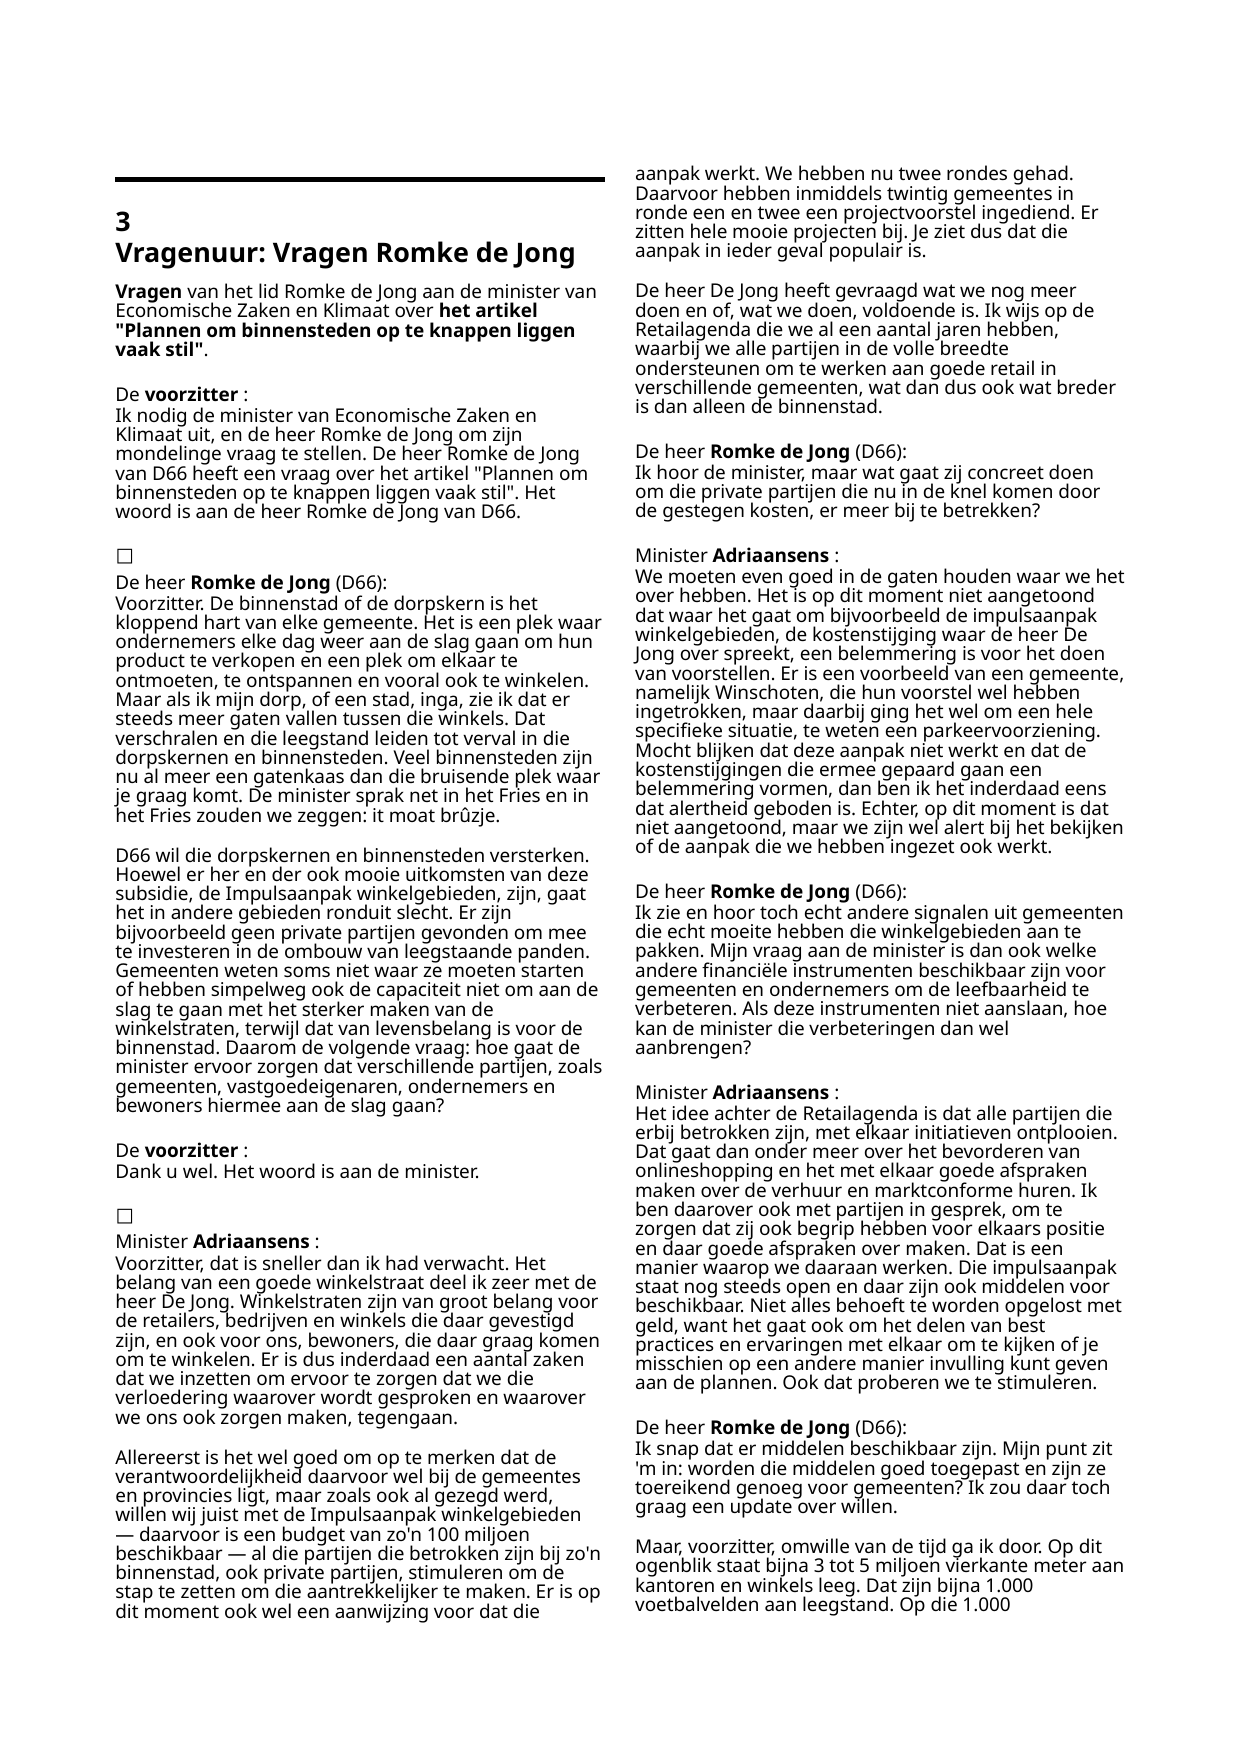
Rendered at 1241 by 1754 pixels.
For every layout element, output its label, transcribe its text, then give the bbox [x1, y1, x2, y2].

text Het idee achter de Retailagenda is dat alle partijen die erbij betrokken zijn, met elkaar initiatieven ontplooien. Dat gaat dan onder meer over het bevorderen van onlineshopping en het met elkaar goede afspraken maken over de verhuur en marktconforme huren. Ik ben daarover ook met partijen in gesprek, om te zorgen dat zij ook begrip hebben voor elkaars positie en daar goede afspraken over maken. Dat is een manier waarop we daaraan werken. Die impulsaanpak staat nog steeds open en daar zijn ook middelen voor beschikbaar. Niet alles behoeft te worden opgelost met geld, want het gaat ook om het delen van best practices en ervaringen met elkaar om te kijken of je misschien op een andere manier invulling kunt geven aan de plannen. Ook dat proberen we te stimuleren. [635, 1104, 1125, 1394]
text D66 wil die dorpskernen en binnensteden versterken. Hoewel er her en der ook mooie uitkomsten van deze subsidie, de Impulsaanpak winkelgebieden, zijn, gaat het in andere gebieden ronduit slecht. Er zijn bijvoorbeeld geen private partijen gevonden om mee te investeren in de ombouw van leegstaande panden. Gemeenten weten soms niet waar ze moeten starten of hebben simpelweg ook de capaciteit niet om aan de slag te gaan met het sterker maken van de winkelstraten, terwijl dat van levensbelang is voor de binnenstad. Daarom de volgende vraag: hoe gaat de minister ervoor zorgen dat verschillende partijen, zoals gemeenten, vastgoedeigenaren, ondernemers en bewoners hiermee aan de slag gaan? [115, 847, 605, 1116]
text Ik zie en hoor toch echt andere signalen uit gemeenten die echt moeite hebben die winkelgebieden aan te pakken. Mijn vraag aan de minister is dan ook welke andere financiële instrumenten beschikbaar zijn voor gemeenten en ondernemers om de leefbaarheid te verbeteren. Als deze instrumenten niet aanslaan, hoe kan de minister die verbeteringen dan wel aanbrengen? [635, 904, 1125, 1058]
text De heer Romke de Jong (D66): [115, 569, 605, 594]
text Minister Adriaansens : [635, 542, 1125, 568]
text 3 [115, 203, 605, 239]
text We moeten even goed in de gaten houden waar we het over hebben. Het is op dit moment niet aangetoond dat waar het gaat om bijvoorbeeld de impulsaanpak winkelgebieden, de kostenstijging waar de heer De Jong over spreekt, een belemmering is voor het doen van voorstellen. Er is een voorbeeld van een gemeente, namelijk Winschoten, die hun voorstel wel hebben ingetrokken, maar daarbij ging het wel om een hele specifieke situatie, te weten een parkeervoorziening. Mocht blijken dat deze aanpak niet werkt en dat de kostenstijgingen die ermee gepaard gaan een belemmering vormen, dan ben ik het inderdaad eens dat alertheid geboden is. Echter, op dit moment is dat niet aangetoond, maar we zijn wel alert bij het bekijken of de aanpak die we hebben ingezet ook werkt. [635, 568, 1125, 857]
text ⬜ [115, 543, 605, 569]
text Maar, voorzitter, omwille van de tijd ga ik door. Op dit ogenblik staat bijna 3 tot 5 miljoen vierkante meter aan kantoren en winkels leeg. Dat zijn bijna 1.000 voetbalvelden aan leegstand. Op die 1.000 [635, 1538, 1125, 1615]
text Allereerst is het wel goed om op te merken dat de verantwoordelijkheid daarvoor wel bij de gemeentes en provincies ligt, maar zoals ook al gezegd werd, willen wij juist met de Impulsaanpak winkelgebieden — daarvoor is een budget van zo'n 100 miljoen beschikbaar — al die partijen die betrokken zijn bij zo'n binnenstad, ook private partijen, stimuleren om de stap te zetten om die aantrekkelijker te maken. Er is op dit moment ook wel een aanwijzing voor dat die [115, 1449, 605, 1622]
text De voorzitter : [115, 1137, 605, 1163]
text De voorzitter : [115, 381, 605, 407]
text Ik snap dat er middelen beschikbaar zijn. Mijn punt zit 'm in: worden die middelen goed toegepast en zijn ze toereikend genoeg voor gemeenten? Ik zou daar toch graag een update over willen. [635, 1440, 1125, 1517]
text Ik nodig de minister van Economische Zaken en Klimaat uit, en de heer Romke de Jong om zijn mondelinge vraag te stellen. De heer Romke de Jong van D66 heeft een vraag over het artikel "Plannen om binnensteden op te knappen liggen vaak stil". Het woord is aan de heer Romke de Jong van D66. [115, 407, 605, 522]
text Voorzitter. De binnenstad of de dorpskern is het kloppend hart van elke gemeente. Het is een plek waar ondernemers elke dag weer aan de slag gaan om hun product te verkopen en een plek om elkaar te ontmoeten, te ontspannen en vooral ook te winkelen. Maar als ik mijn dorp, of een stad, inga, zie ik dat er steeds meer gaten vallen tussen die winkels. Dat verschralen en die leegstand leiden tot verval in die dorpskernen en binnensteden. Veel binnensteden zijn nu al meer een gatenkaas dan die bruisende plek waar je graag komt. De minister sprak net in het Fries en in het Fries zouden we zeggen: it moat brûzje. [115, 594, 605, 826]
text Minister Adriaansens : [635, 1079, 1125, 1104]
text Minister Adriaansens : [115, 1229, 605, 1254]
text De heer De Jong heeft gevraagd wat we nog meer doen en of, wat we doen, voldoende is. Ik wijs op de Retailagenda die we al een aantal jaren hebben, waarbij we alle partijen in de volle breedte ondersteunen om te werken aan goede retail in verschillende gemeenten, wat dan dus ook wat breder is dan alleen de binnenstad. [635, 282, 1125, 417]
text De heer Romke de Jong (D66): [635, 1414, 1125, 1440]
text aanpak werkt. We hebben nu twee rondes gehad. Daarvoor hebben inmiddels twintig gemeentes in ronde een en twee een projectvoorstel ingediend. Er zitten hele mooie projecten bij. Je ziet dus dat die aanpak in ieder geval populair is. [635, 165, 1125, 262]
text De heer Romke de Jong (D66): [635, 878, 1125, 904]
text Vragenuur: Vragen Romke de Jong [115, 239, 605, 283]
text Ik hoor de minister, maar wat gaat zij concreet doen om die private partijen die nu in de knel komen door de gestegen kosten, er meer bij te betrekken? [635, 464, 1125, 522]
text Vragen van het lid Romke de Jong aan de minister van Economische Zaken en Klimaat over het artikel "Plannen om binnensteden op te knappen liggen vaak stil". [115, 283, 605, 360]
text ⬜ [115, 1203, 605, 1229]
text De heer Romke de Jong (D66): [635, 438, 1125, 464]
text Voorzitter, dat is sneller dan ik had verwacht. Het belang van een goede winkelstraat deel ik zeer met de heer De Jong. Winkelstraten zijn van groot belang voor de retailers, bedrijven en winkels die daar gevestigd zijn, en ook voor ons, bewoners, die daar graag komen om te winkelen. Er is dus inderdaad een aantal zaken dat we inzetten om ervoor te zorgen dat we die verloedering waarover wordt gesproken en waarover we ons ook zorgen maken, tegengaan. [115, 1254, 605, 1428]
text Dank u wel. Het woord is aan de minister. [115, 1163, 605, 1182]
